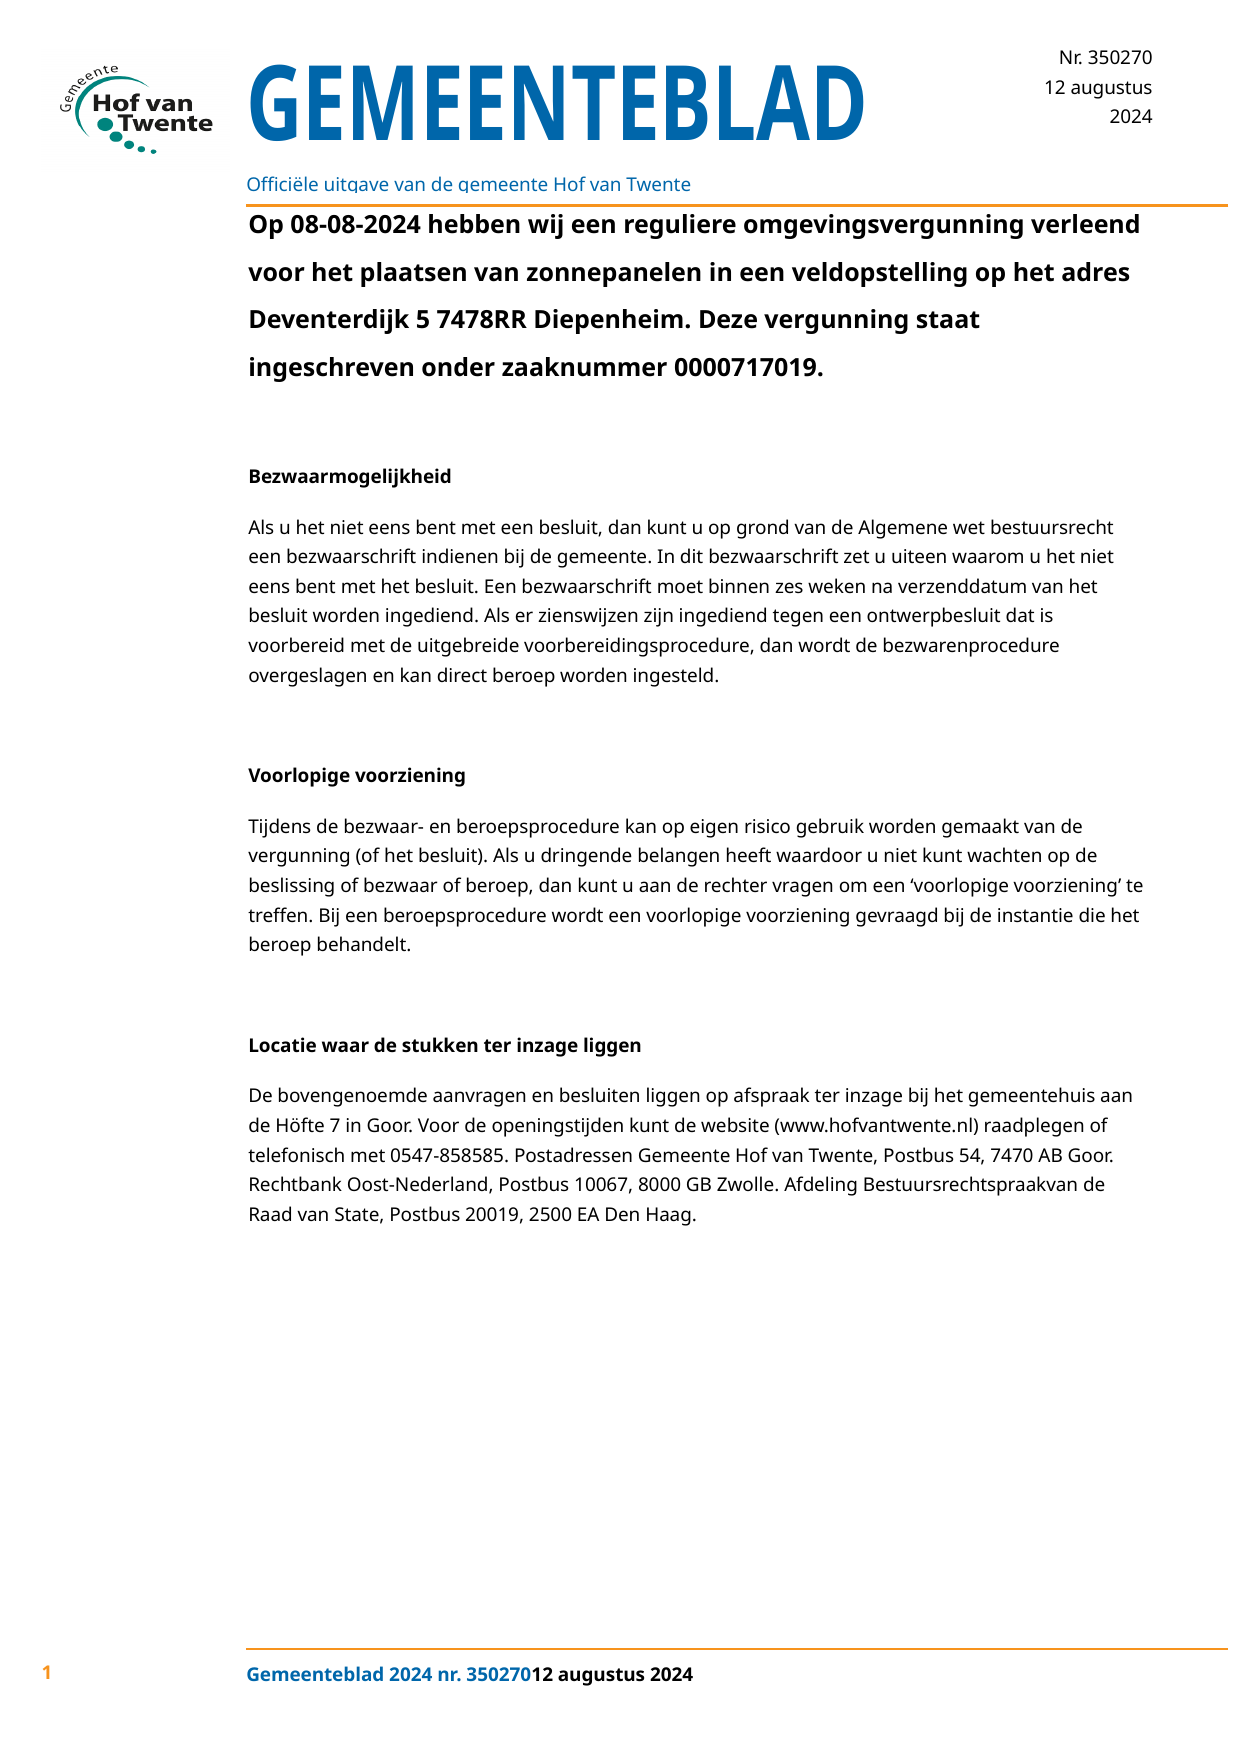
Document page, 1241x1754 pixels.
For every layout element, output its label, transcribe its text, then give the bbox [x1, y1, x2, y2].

text Voorlopige voorziening [248, 763, 1152, 788]
text Als u het niet eens bent met een besluit, dan kunt u op grond van de Algemene wet bestuursrecht een bezwaarschrift indienen bij de gemeente. In dit bezwaarschrift zet u uiteen waarom u het niet eens bent met het besluit. Een bezwaarschrift moet binnen zes weken na verzenddatum van het besluit worden ingediend. Als er zienswijzen zijn ingediend tegen een ontwerpbesluit dat is voorbereid met de uitgebreide voorbereidingsprocedure, dan wordt de bezwarenprocedure overgeslagen en kan direct beroep worden ingesteld. [248, 514, 1152, 688]
text Bezwaarmogelijkheid [248, 463, 1152, 489]
text Locatie waar de stukken ter inzage liggen [248, 1032, 1152, 1058]
text De bovengenoemde aanvragen en besluiten liggen op afspraak ter inzage bij het gemeentehuis aan de Höfte 7 in Goor. Voor de openingstijden kunt de website (www.hofvantwente.nl) raadplegen of telefonisch met 0547-858585. Postadressen Gemeente Hof van Twente, Postbus 54, 7470 AB Goor. Rechtbank Oost-Nederland, Postbus 10067, 8000 GB Zwolle. Afdeling Bestuursrechtspraakvan de Raad van State, Postbus 20019, 2500 EA Den Haag. [248, 1083, 1152, 1227]
picture [41, 47, 231, 172]
text Tijdens de bezwaar- en beroepsprocedure kan op eigen risico gebruik worden gemaakt van de vergunning (of het besluit). Als u dringende belangen heeft waardoor u niet kunt wachten op de beslissing of bezwaar of beroep, dan kunt u aan de rechter vragen om een ‘voorlopige voorziening’ te treffen. Bij een beroepsprocedure wordt een voorlopige voorziening gevraagd bij de instantie die het beroep behandelt. [248, 813, 1152, 957]
text Op 08-08-2024 hebben wij een reguliere omgevingsvergunning verleend voor het plaatsen van zonnepanelen in een veldopstelling op het adres Deventerdijk 5 7478RR Diepenheim. Deze vergunning staat ingeschreven onder zaaknummer 0000717019. [248, 207, 1152, 384]
